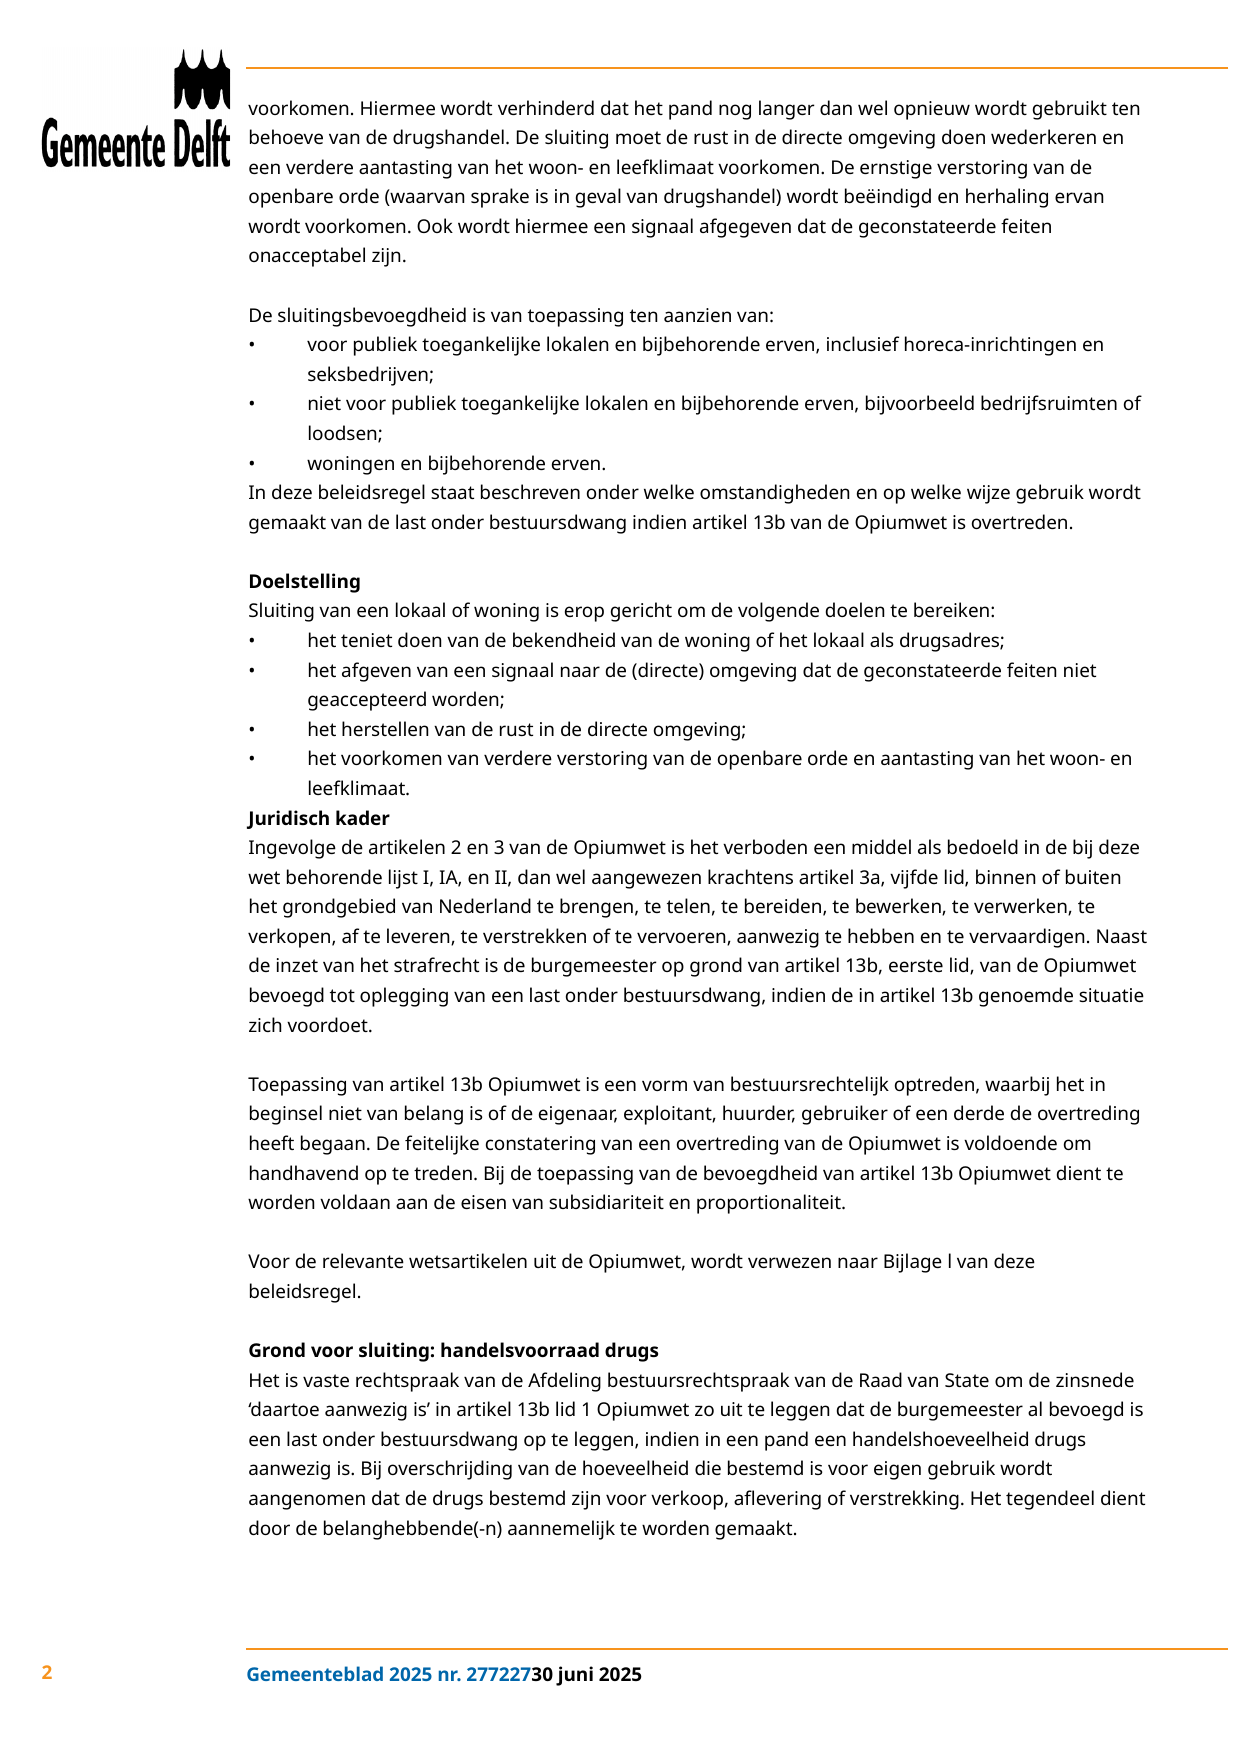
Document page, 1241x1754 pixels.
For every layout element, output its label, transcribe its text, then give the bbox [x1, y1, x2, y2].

text Sluiting van een lokaal of woning is erop gericht om de volgende doelen te bereiken: [248, 598, 1152, 623]
list voor publiek toegankelijke lokalen en bijbehorende erven, inclusief horeca-inrichtingen en seksbedrijven; [248, 331, 1152, 387]
text Toepassing van artikel 13b Opiumwet is een vorm van bestuursrechtelijk optreden, waarbij het in beginsel niet van belang is of de eigenaar, exploitant, huurder, gebruiker of een derde de overtreding heeft begaan. De feitelijke constatering van een overtreding van de Opiumwet is voldoende om handhavend op te treden. Bij de toepassing van de bevoegdheid van artikel 13b Opiumwet dient te worden voldaan aan de eisen van subsidiariteit en proportionaliteit. [248, 1071, 1152, 1215]
text In deze beleidsregel staat beschreven onder welke omstandigheden en op welke wijze gebruik wordt gemaakt van de last onder bestuursdwang indien artikel 13b van de Opiumwet is overtreden. [248, 479, 1152, 535]
list woningen en bijbehorende erven. [248, 450, 1152, 476]
text Het is vaste rechtspraak van de Afdeling bestuursrechtspraak van de Raad van State om de zinsnede ‘daartoe aanwezig is’ in artikel 13b lid 1 Opiumwet zo uit te leggen dat de burgemeester al bevoegd is een last onder bestuursdwang op te leggen, indien in een pand een handelshoeveelheid drugs aanwezig is. Bij overschrijding van de hoeveelheid die bestemd is voor eigen gebruik wordt aangenomen dat de drugs bestemd zijn voor verkoop, aflevering of verstrekking. Het tegendeel dient door de belanghebbende(-n) aannemelijk te worden gemaakt. [248, 1367, 1152, 1541]
list het afgeven van een signaal naar de (directe) omgeving dat de geconstateerde feiten niet geaccepteerd worden; [248, 657, 1152, 712]
picture [41, 47, 231, 172]
text De sluitingsbevoegdheid is van toepassing ten aanzien van: [248, 302, 1152, 328]
text Ingevolge de artikelen 2 en 3 van de Opiumwet is het verboden een middel als bedoeld in de bij deze wet behorende lijst I, IA, en II, dan wel aangewezen krachtens artikel 3a, vijfde lid, binnen of buiten het grondgebied van Nederland te brengen, te telen, te bereiden, te bewerken, te verwerken, te verkopen, af te leveren, te verstrekken of te vervoeren, aanwezig te hebben en te vervaardigen. Naast de inzet van het strafrecht is de burgemeester op grond van artikel 13b, eerste lid, van de Opiumwet bevoegd tot oplegging van een last onder bestuursdwang, indien de in artikel 13b genoemde situatie zich voordoet. [248, 834, 1152, 1038]
list het voorkomen van verdere verstoring van de openbare orde en aantasting van het woon- en leefklimaat. [248, 746, 1152, 801]
list het herstellen van de rust in de directe omgeving; [248, 716, 1152, 742]
text Grond voor sluiting: handelsvoorraad drugs [248, 1337, 1152, 1363]
list het teniet doen van de bekendheid van de woning of het lokaal als drugsadres; [248, 627, 1152, 653]
list niet voor publiek toegankelijke lokalen en bijbehorende erven, bijvoorbeeld bedrijfsruimten of loodsen; [248, 391, 1152, 446]
text Voor de relevante wetsartikelen uit de Opiumwet, wordt verwezen naar Bijlage l van deze beleidsregel. [248, 1248, 1152, 1304]
text voorkomen. Hiermee wordt verhinderd dat het pand nog langer dan wel opnieuw wordt gebruikt ten behoeve van de drugshandel. De sluiting moet de rust in de directe omgeving doen wederkeren en een verdere aantasting van het woon- en leefklimaat voorkomen. De ernstige verstoring van de openbare orde (waarvan sprake is in geval van drugshandel) wordt beëindigd en herhaling ervan wordt voorkomen. Ook wordt hiermee een signaal afgegeven dat de geconstateerde feiten onacceptabel zijn. [248, 95, 1152, 268]
text Juridisch kader [248, 805, 1152, 831]
text Doelstelling [248, 568, 1152, 594]
